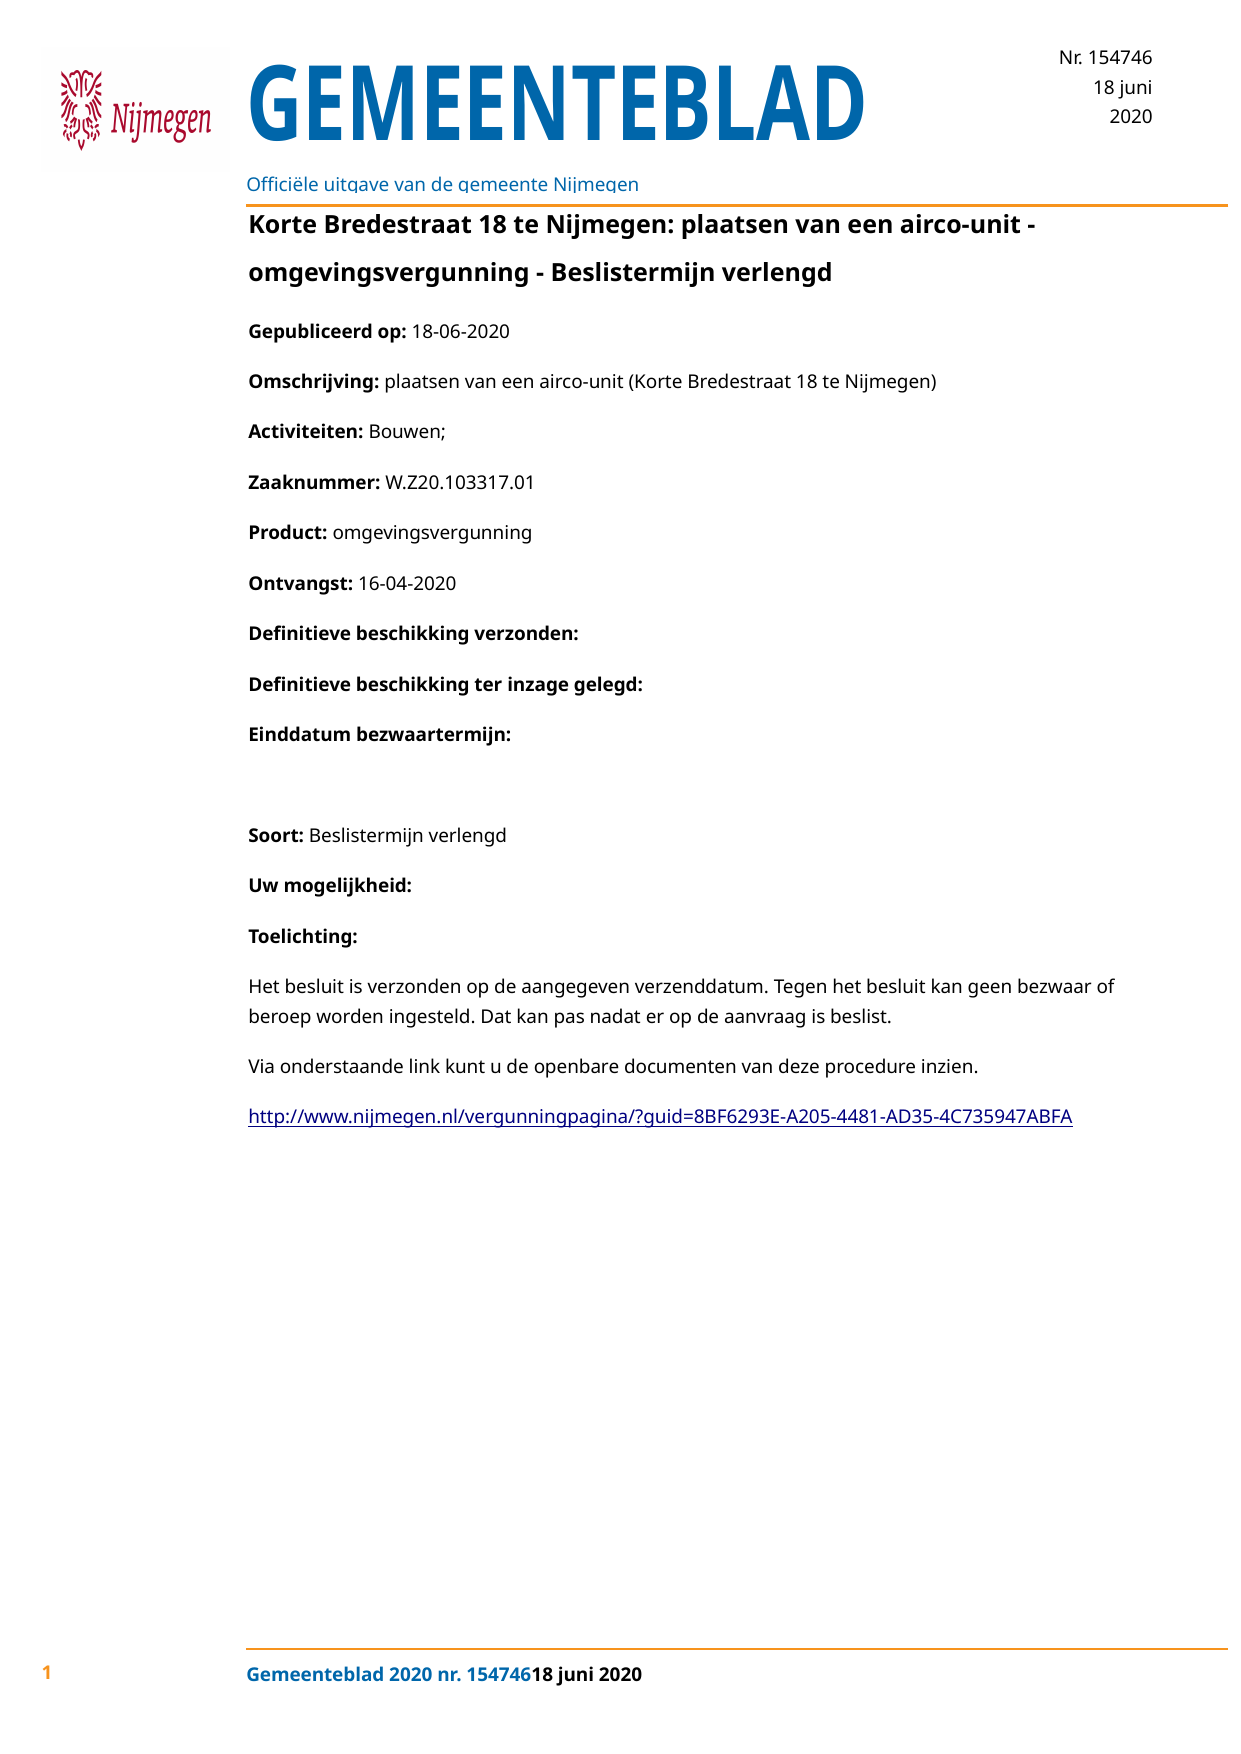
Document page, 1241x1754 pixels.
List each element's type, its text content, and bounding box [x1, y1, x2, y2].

text Definitieve beschikking ter inzage gelegd: [248, 671, 1152, 697]
text Activiteiten: Bouwen; [248, 419, 1152, 444]
text Zaaknummer: W.Z20.103317.01 [248, 469, 1152, 495]
picture [41, 47, 231, 172]
text Omschrijving: plaatsen van een airco-unit (Korte Bredestraat 18 te Nijmegen) [248, 368, 1152, 394]
text Ontvangst: 16-04-2020 [248, 570, 1152, 596]
text Soort: Beslistermijn verlengd [248, 822, 1152, 848]
text Einddatum bezwaartermijn: [248, 721, 1152, 747]
text Uw mogelijkheid: [248, 872, 1152, 898]
text Gepubliceerd op: 18-06-2020 [248, 318, 1152, 344]
text http://www.nijmegen.nl/vergunningpagina/?guid=8BF6293E-A205-4481-AD35-4C735947ABFA [248, 1104, 1152, 1129]
text Via onderstaande link kunt u de openbare documenten van deze procedure inzien. [248, 1053, 1152, 1079]
text Korte Bredestraat 18 te Nijmegen: plaatsen van een airco-unit - omgevingsvergunning - Beslistermijn verlengd [248, 207, 1152, 288]
text Product: omgevingsvergunning [248, 519, 1152, 545]
text Toelichting: [248, 923, 1152, 949]
text Het besluit is verzonden op de aangegeven verzenddatum. Tegen het besluit kan geen bezwaar of beroep worden ingesteld. Dat kan pas nadat er op de aanvraag is beslist. [248, 973, 1152, 1029]
text Definitieve beschikking verzonden: [248, 620, 1152, 646]
